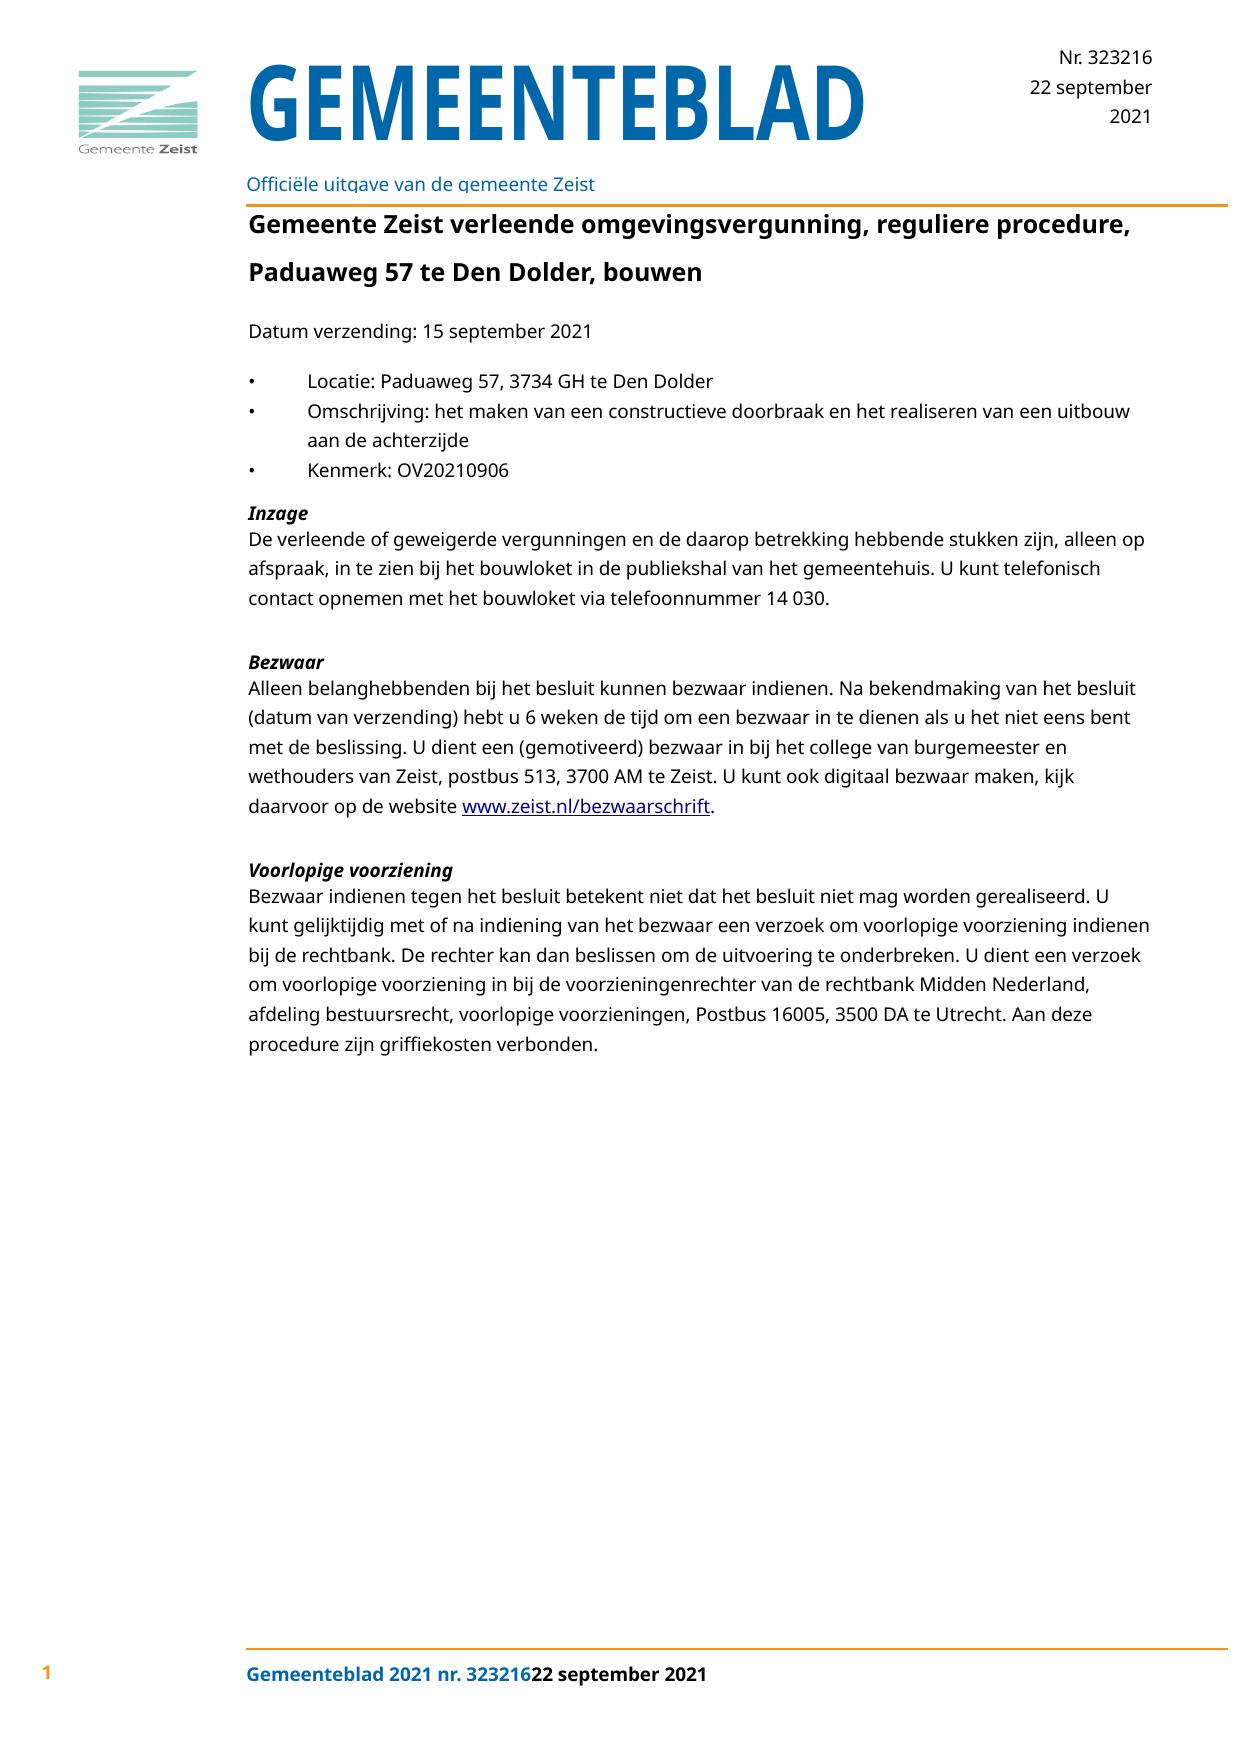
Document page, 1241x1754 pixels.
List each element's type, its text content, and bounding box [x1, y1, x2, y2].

text Bezwaar [248, 649, 1152, 675]
text Voorlopige voorziening [248, 857, 1152, 883]
text Datum verzending: 15 september 2021 [248, 318, 1152, 344]
list Kenmerk: OV20210906 [248, 457, 1152, 483]
text Gemeente Zeist verleende omgevingsvergunning, reguliere procedure, Paduaweg 57 te Den Dolder, bouwen [248, 207, 1152, 288]
text De verleende of geweigerde vergunningen en de daarop betrekking hebbende stukken zijn, alleen op afspraak, in te zien bij het bouwloket in de publiekshal van het gemeentehuis. U kunt telefonisch contact opnemen met het bouwloket via telefoonnummer 14 030. [248, 526, 1152, 611]
text Alleen belanghebbenden bij het besluit kunnen bezwaar indienen. Na bekendmaking van het besluit (datum van verzending) hebt u 6 weken de tijd om een bezwaar in te dienen als u het niet eens bent met de beslissing. U dient een (gemotiveerd) bezwaar in bij het college van burgemeester en wethouders van Zeist, postbus 513, 3700 AM te Zeist. U kunt ook digitaal bezwaar maken, kijk daarvoor op de website www.zeist.nl/bezwaarschrift. [248, 675, 1152, 819]
text Inzage [248, 500, 1152, 526]
text Bezwaar indienen tegen het besluit betekent niet dat het besluit niet mag worden gerealiseerd. U kunt gelijktijdig met of na indiening van het bezwaar een verzoek om voorlopige voorziening indienen bij de rechtbank. De rechter kan dan beslissen om de uitvoering te onderbreken. U dient een verzoek om voorlopige voorziening in bij de voorzieningenrechter van de rechtbank Midden Nederland, afdeling bestuursrecht, voorlopige voorzieningen, Postbus 16005, 3500 DA te Utrecht. Aan deze procedure zijn griffiekosten verbonden. [248, 883, 1152, 1056]
list Locatie: Paduaweg 57, 3734 GH te Den Dolder [248, 368, 1152, 394]
picture [41, 47, 231, 172]
list Omschrijving: het maken van een constructieve doorbraak en het realiseren van een uitbouw aan de achterzijde [248, 398, 1152, 453]
